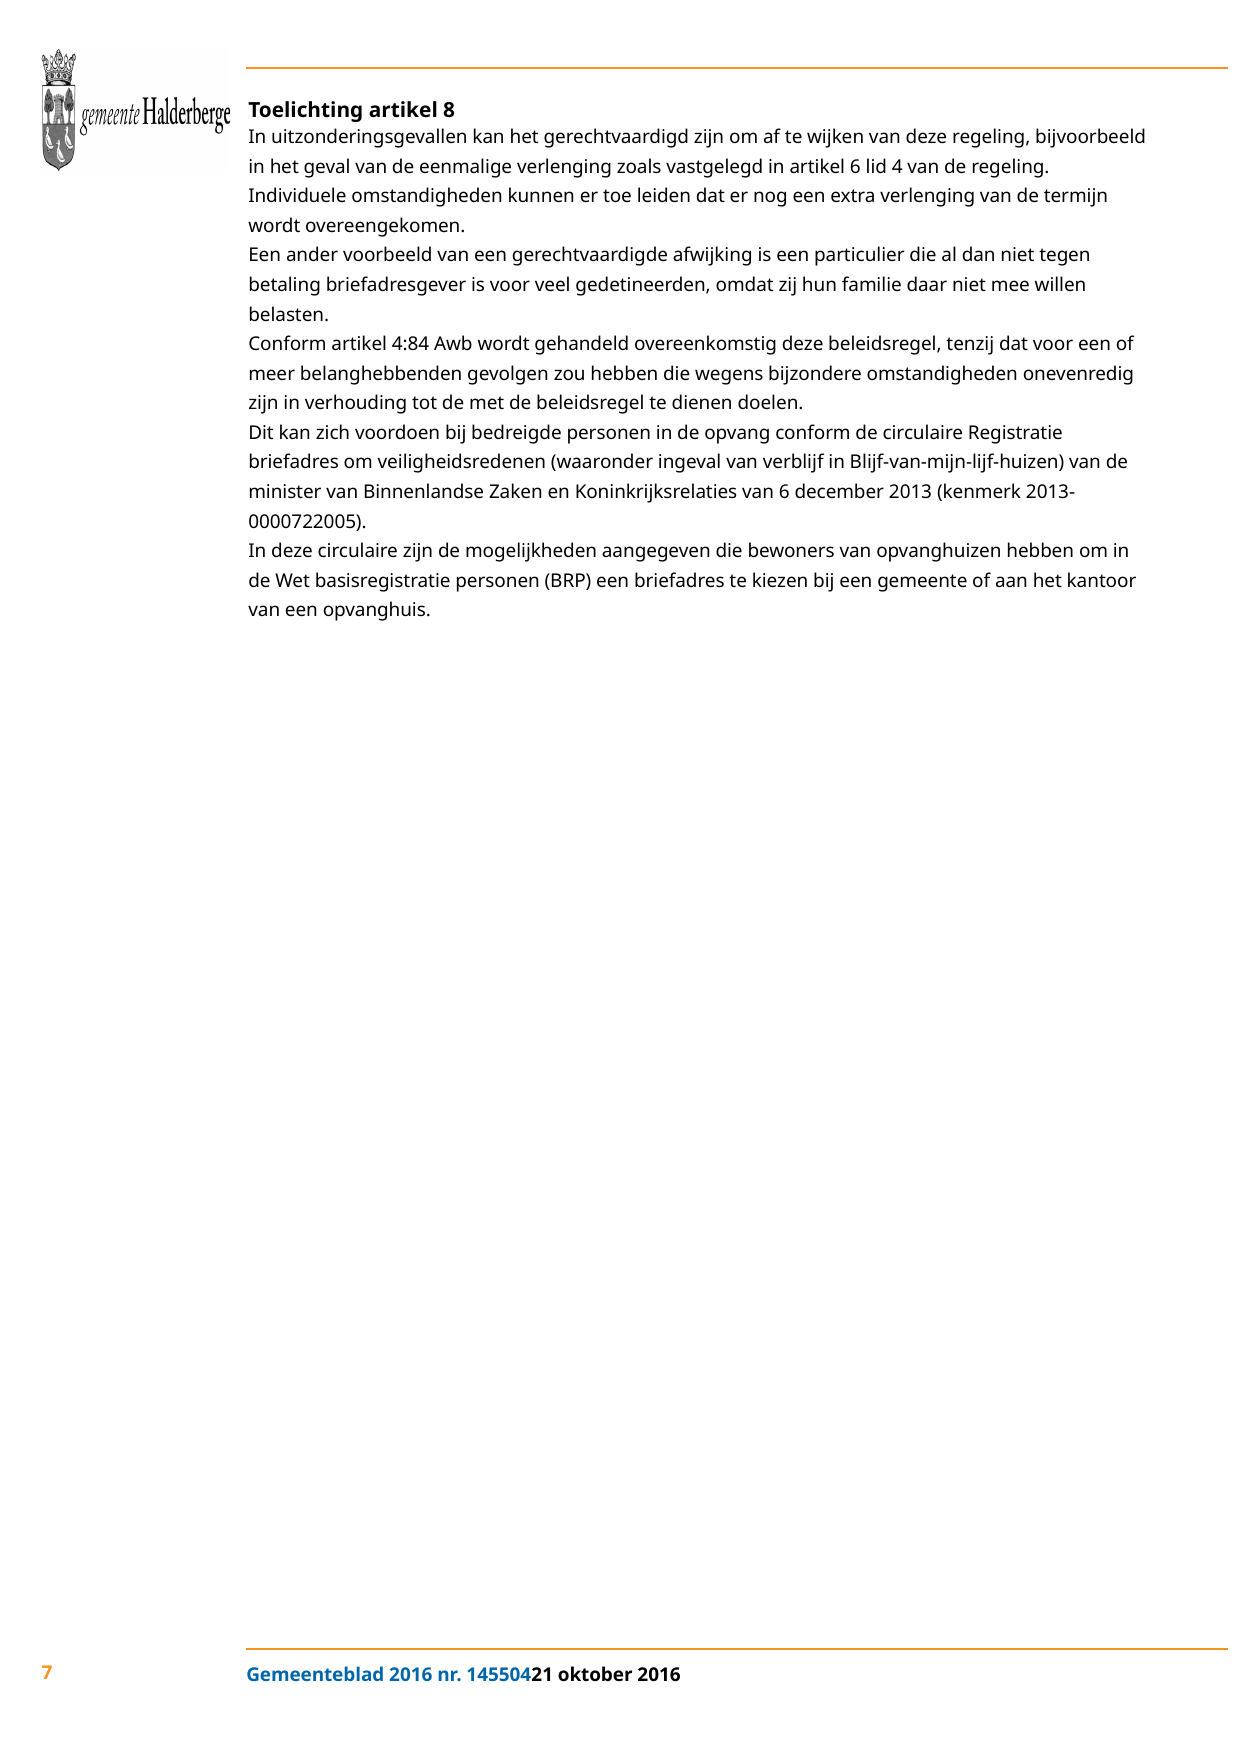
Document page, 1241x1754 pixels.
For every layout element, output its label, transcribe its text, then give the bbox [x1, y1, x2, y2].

text Een ander voorbeeld van een gerechtvaardigde afwijking is een particulier die al dan niet tegen betaling briefadresgever is voor veel gedetineerden, omdat zij hun familie daar niet mee willen belasten. [248, 242, 1152, 326]
text Toelichting artikel 8 [248, 95, 1152, 123]
text In uitzonderingsgevallen kan het gerechtvaardigd zijn om af te wijken van deze regeling, bijvoorbeeld in het geval van de eenmalige verlenging zoals vastgelegd in artikel 6 lid 4 van de regeling. [248, 123, 1152, 178]
text Conform artikel 4:84 Awb wordt gehandeld overeenkomstig deze beleidsregel, tenzij dat voor een of meer belanghebbenden gevolgen zou hebben die wegens bijzondere omstandigheden onevenredig zijn in verhouding tot de met de beleidsregel te dienen doelen. [248, 330, 1152, 415]
text In deze circulaire zijn de mogelijkheden aangegeven die bewoners van opvanghuizen hebben om in de Wet basisregistratie personen (BRP) een briefadres te kiezen bij een gemeente of aan het kantoor van een opvanghuis. [248, 537, 1152, 622]
text Individuele omstandigheden kunnen er toe leiden dat er nog een extra verlenging van de termijn wordt overeengekomen. [248, 182, 1152, 238]
text Dit kan zich voordoen bij bedreigde personen in de opvang conform de circulaire Registratie briefadres om veiligheidsredenen (waaronder ingeval van verblijf in Blijf-van-mijn-lijf-huizen) van de minister van Binnenlandse Zaken en Koninkrijksrelaties van 6 december 2013 (kenmerk 2013-0000722005). [248, 419, 1152, 533]
picture [41, 47, 231, 172]
